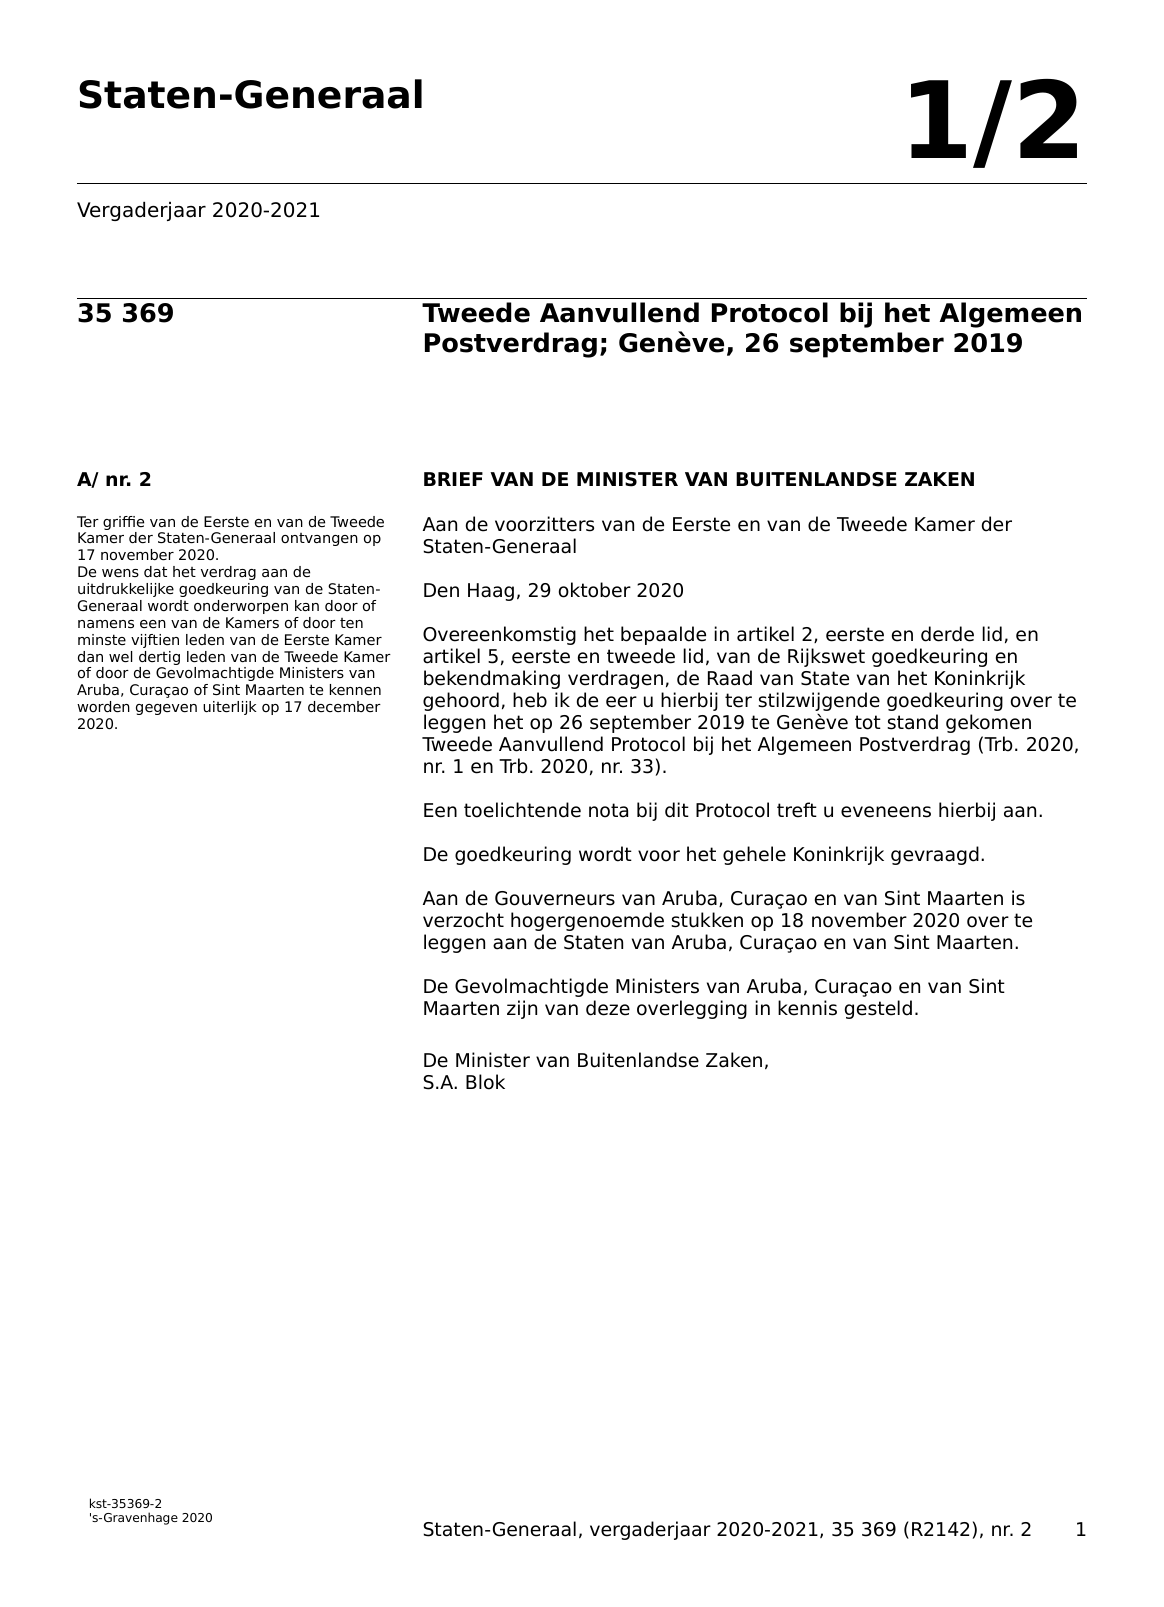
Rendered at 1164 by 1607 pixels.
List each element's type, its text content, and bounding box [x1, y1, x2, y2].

subtitle A/ nr. 2 BRIEF VAN DE MINISTER VAN BUITENLANDSE ZAKEN [77, 469, 1087, 491]
text De goedkeuring wordt voor het gehele Koninkrijk gevraagd. [422, 844, 1087, 866]
text De wens dat het verdrag aan de uitdrukkelijke goedkeuring van de Staten-Generaal wordt onderworpen kan door of namens een van de Kamers of door ten minste vijftien leden van de Eerste Kamer dan wel dertig leden van de Tweede Kamer of door de Gevolmachtigde Ministers van Aruba, Curaçao of Sint Maarten te kennen worden gegeven uiterlijk op 17 december 2020. [77, 564, 399, 733]
text De Minister van Buitenlandse Zaken, S.A. Blok [422, 1050, 1087, 1094]
table_header Staten-Generaal [77, 59, 886, 183]
subtitle 35 369 Tweede Aanvullend Protocol bij het Algemeen Postverdrag; Genève, 26 september 2019 [77, 299, 1087, 358]
text Den Haag, 29 oktober 2020 [422, 580, 1087, 602]
text Aan de Gouverneurs van Aruba, Curaçao en van Sint Maarten is verzocht hogergenoemde stukken op 18 november 2020 over te leggen aan de Staten van Aruba, Curaçao en van Sint Maarten. [422, 888, 1087, 954]
text Een toelichtende nota bij dit Protocol treft u eveneens hierbij aan. [422, 800, 1087, 822]
text 's-Gravenhage 2020 [88, 1511, 323, 1525]
text Overeenkomstig het bepaalde in artikel 2, eerste en derde lid, en artikel 5, eerste en tweede lid, van de Rijkswet goedkeuring en bekendmaking verdragen, de Raad van State van het Koninkrijk gehoord, heb ik de eer u hierbij ter stilzwijgende goedkeuring over te leggen het op 26 september 2019 te Genève tot stand gekomen Tweede Aanvullend Protocol bij het Algemeen Postverdrag (Trb. 2020, nr. 1 en Trb. 2020, nr. 33). [422, 624, 1087, 778]
text Ter griffie van de Eerste en van de Tweede Kamer der Staten-Generaal ontvangen op 17 november 2020. [77, 513, 399, 564]
text kst-35369-2 [88, 1497, 323, 1511]
text Aan de voorzitters van de Eerste en van de Tweede Kamer der Staten-Generaal [422, 513, 1087, 557]
table_header 1/2 [886, 59, 1087, 183]
text De Gevolmachtigde Ministers van Aruba, Curaçao en van Sint Maarten zijn van deze overlegging in kennis gesteld. [422, 976, 1087, 1020]
table_cell Vergaderjaar 2020-2021 [77, 184, 1087, 298]
